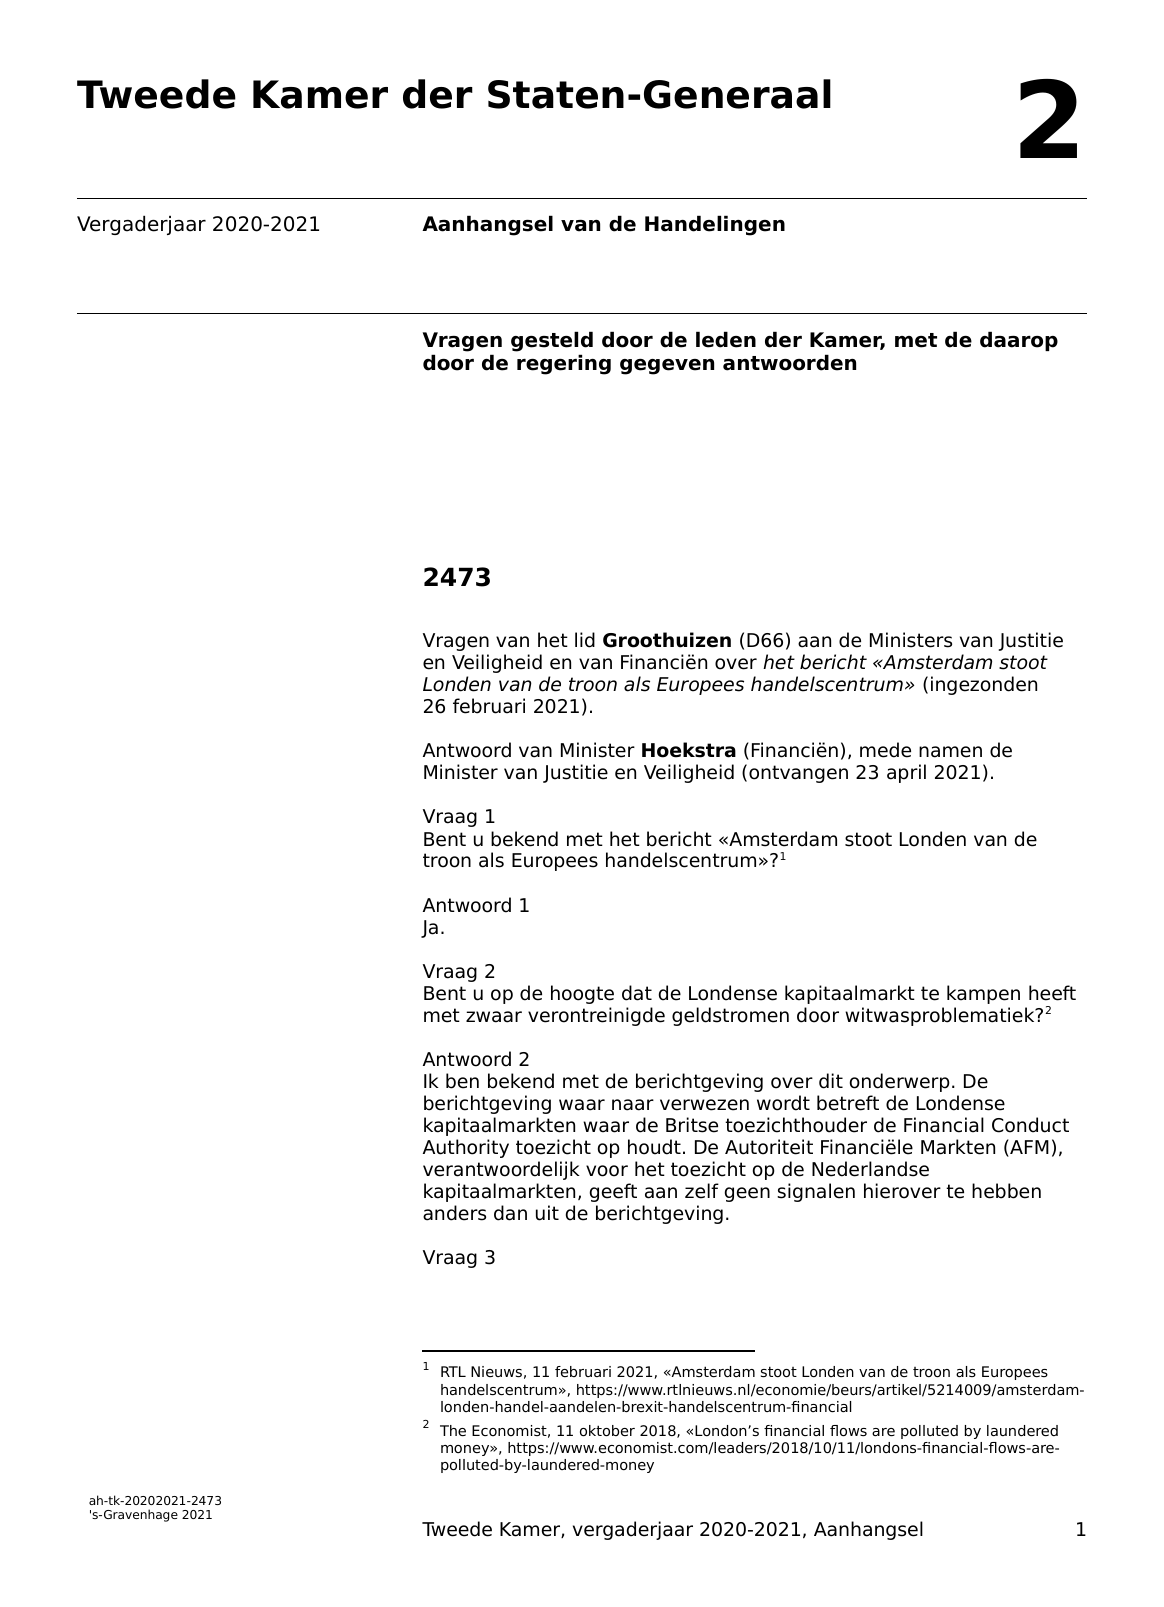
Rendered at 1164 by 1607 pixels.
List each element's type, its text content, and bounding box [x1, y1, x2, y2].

text Vragen van het lid Groothuizen (D66) aan de Ministers van Justitie en Veiligheid en van Financiën over het bericht «Amsterdam stoot Londen van de troon als Europees handelscentrum» (ingezonden 26 februari 2021). [422, 630, 1087, 718]
text Ik ben bekend met de berichtgeving over dit onderwerp. De berichtgeving waar naar verwezen wordt betreft de Londense kapitaalmarkten waar de Britse toezichthouder de Financial Conduct Authority toezicht op houdt. De Autoriteit Financiële Markten (AFM), verantwoordelijk voor het toezicht op de Nederlandse kapitaalmarkten, geeft aan zelf geen signalen hierover te hebben anders dan uit de berichtgeving. [422, 1071, 1087, 1225]
table_cell Vergaderjaar 2020-2021 [77, 199, 422, 313]
text ah-tk-20202021-2473 [88, 1494, 323, 1508]
text Vraag 2 [422, 961, 1087, 983]
text Bent u bekend met het bericht «Amsterdam stoot Londen van de troon als Europees handelscentrum»? [422, 828, 1087, 872]
text Antwoord 1 [422, 894, 1087, 917]
table_cell [77, 314, 422, 375]
text Antwoord van Minister Hoekstra (Financiën), mede namen de Minister van Justitie en Veiligheid (ontvangen 23 april 2021). [422, 740, 1087, 784]
text Vraag 3 [422, 1247, 1087, 1269]
table_header Tweede Kamer der Staten-Generaal [77, 59, 886, 198]
text 2473 [422, 563, 1087, 592]
text Vraag 1 [422, 806, 1087, 828]
text RTL Nieuws, 11 februari 2021, «Amsterdam stoot Londen van de troon als Europees handelscentrum», https://www.rtlnieuws.nl/economie/beurs/artikel/5214009/amsterdam-londen-handel-aandelen-brexit-handelscentrum-financial [422, 1360, 1087, 1416]
text 's-Gravenhage 2021 [88, 1508, 323, 1522]
text Ja. [422, 917, 1087, 938]
table_cell Vragen gesteld door de leden der Kamer, met de daarop door de regering gegeven antwoorden [422, 314, 1087, 375]
table_cell Aanhangsel van de Handelingen [422, 199, 1087, 313]
text Bent u op de hoogte dat de Londense kapitaalmarkt te kampen heeft met zwaar verontreinigde geldstromen door witwasproblematiek? [422, 983, 1087, 1027]
text Antwoord 2 [422, 1049, 1087, 1071]
text The Economist, 11 oktober 2018, «London’s financial flows are polluted by laundered money», https://www.economist.com/leaders/2018/10/11/londons-financial-flows-are-polluted-by-laundered-money [422, 1418, 1087, 1474]
table_header 2 [886, 59, 1087, 198]
